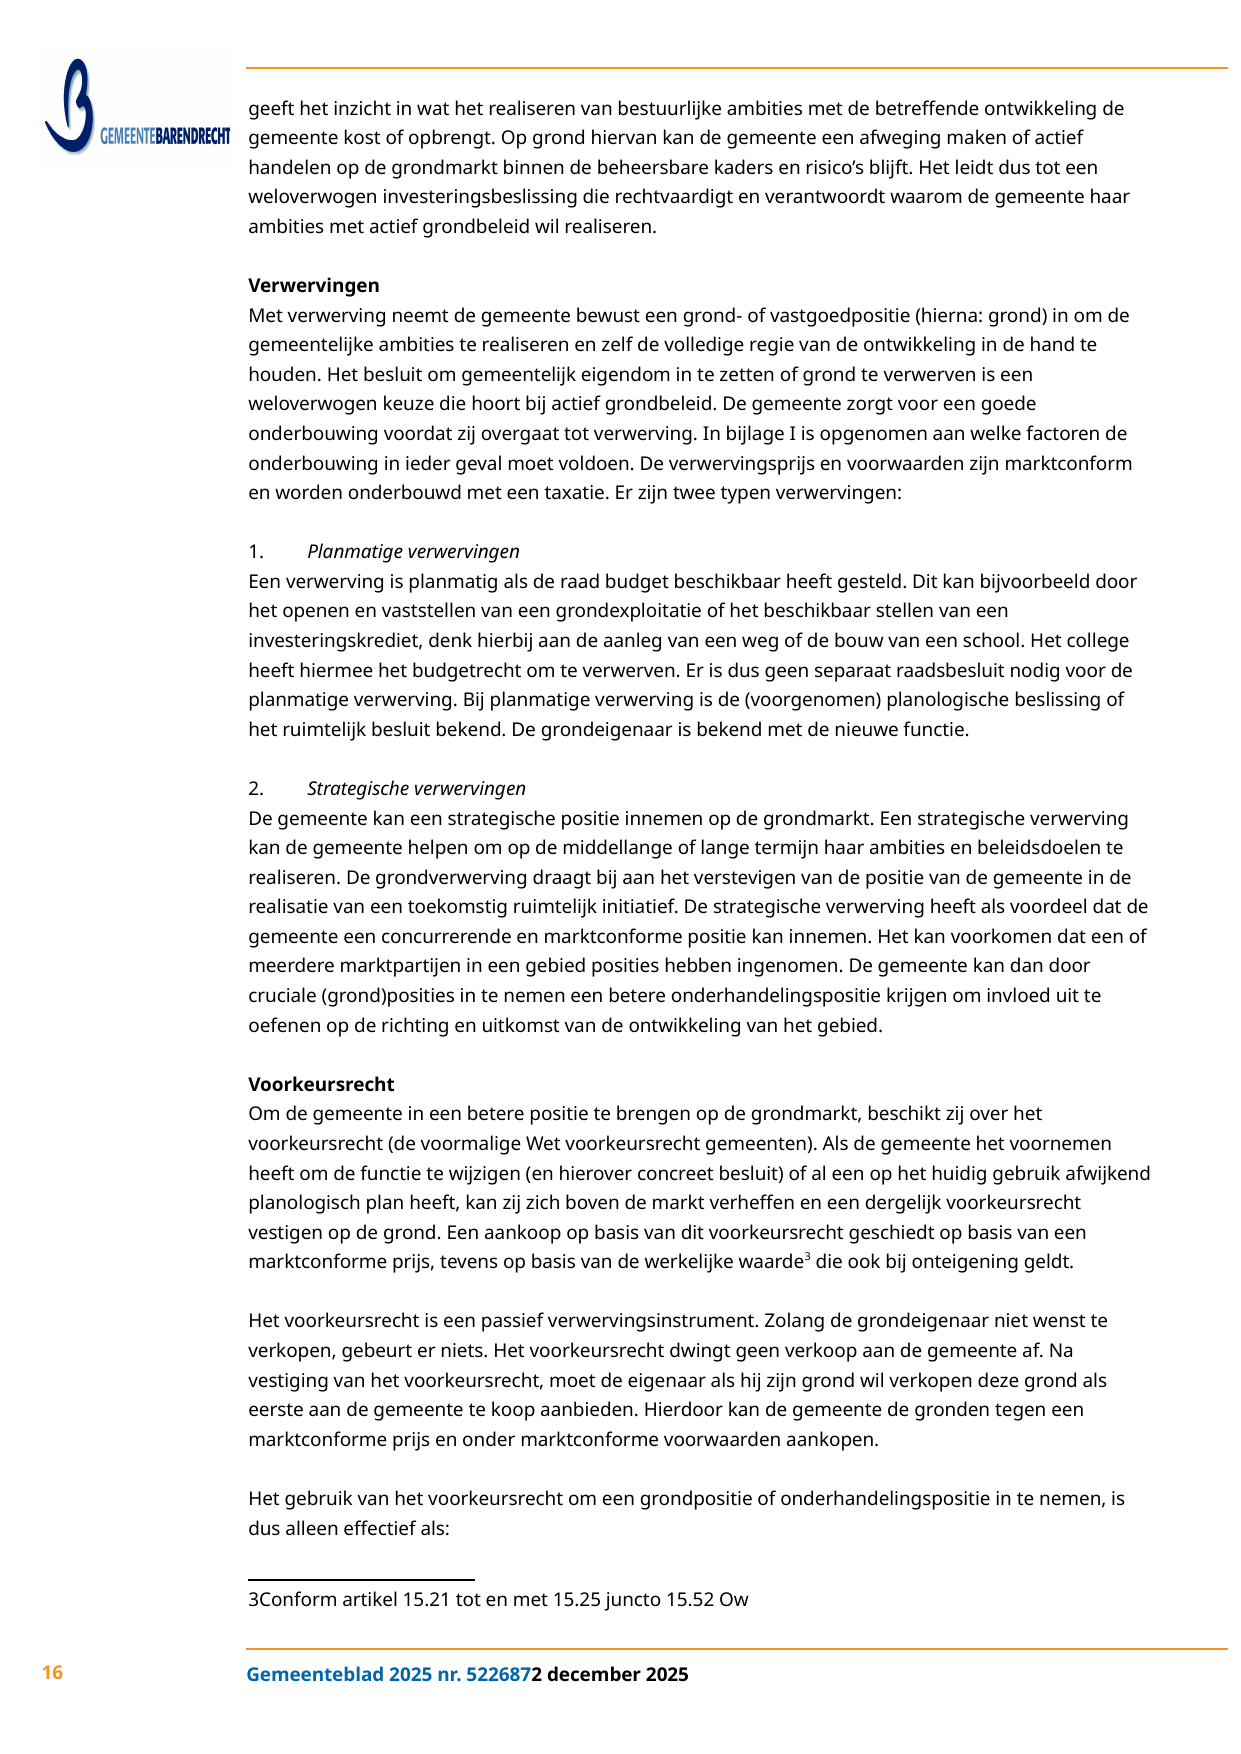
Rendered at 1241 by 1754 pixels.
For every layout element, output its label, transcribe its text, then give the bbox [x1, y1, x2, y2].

text Het gebruik van het voorkeursrecht om een grondpositie of onderhandelingspositie in te nemen, is dus alleen effectief als: [248, 1485, 1152, 1541]
text De gemeente kan een strategische positie innemen op de grondmarkt. Een strategische verwerving kan de gemeente helpen om op de middellange of lange termijn haar ambities en beleidsdoelen te realiseren. De grondverwerving draagt bij aan het verstevigen van de positie van de gemeente in de realisatie van een toekomstig ruimtelijk initiatief. De strategische verwerving heeft als voordeel dat de gemeente een concurrerende en marktconforme positie kan innemen. Het kan voorkomen dat een of meerdere marktpartijen in een gebied posities hebben ingenomen. De gemeente kan dan door cruciale (grond)posities in te nemen een betere onderhandelingspositie krijgen om invloed uit te oefenen op de richting en uitkomst van de ontwikkeling van het gebied. [248, 805, 1152, 1038]
text Verwervingen [248, 272, 1152, 298]
text Om de gemeente in een betere positie te brengen op de grondmarkt, beschikt zij over het voorkeursrecht (de voormalige Wet voorkeursrecht gemeenten). Als de gemeente het voornemen heeft om de functie te wijzigen (en hierover concreet besluit) of al een op het huidig gebruik afwijkend planologisch plan heeft, kan zij zich boven de markt verheffen en een dergelijk voorkeursrecht vestigen op de grond. Een aankoop op basis van dit voorkeursrecht geschiedt op basis van een marktconforme prijs, tevens op basis van de werkelijke waarde die ook bij onteigening geldt. [248, 1101, 1152, 1274]
text geeft het inzicht in wat het realiseren van bestuurlijke ambities met de betreffende ontwikkeling de gemeente kost of opbrengt. Op grond hiervan kan de gemeente een afweging maken of actief handelen op de grondmarkt binnen de beheersbare kaders en risico’s blijft. Het leidt dus tot een weloverwogen investeringsbeslissing die rechtvaardigt en verantwoordt waarom de gemeente haar ambities met actief grondbeleid wil realiseren. [248, 95, 1152, 239]
list Planmatige verwervingen [248, 538, 1152, 564]
list Strategische verwervingen [248, 775, 1152, 801]
text Voorkeursrecht [248, 1071, 1152, 1097]
text Het voorkeursrecht is een passief verwervingsinstrument. Zolang de grondeigenaar niet wenst te verkopen, gebeurt er niets. Het voorkeursrecht dwingt geen verkoop aan de gemeente af. Na vestiging van het voorkeursrecht, moet de eigenaar als hij zijn grond wil verkopen deze grond als eerste aan de gemeente te koop aanbieden. Hierdoor kan de gemeente de gronden tegen een marktconforme prijs en onder marktconforme voorwaarden aankopen. [248, 1308, 1152, 1452]
text Conform artikel 15.21 tot en met 15.25 juncto 15.52 Ow [248, 1586, 1152, 1612]
text Een verwerving is planmatig als de raad budget beschikbaar heeft gesteld. Dit kan bijvoorbeeld door het openen en vaststellen van een grondexploitatie of het beschikbaar stellen van een investeringskrediet, denk hierbij aan de aanleg van een weg of de bouw van een school. Het college heeft hiermee het budgetrecht om te verwerven. Er is dus geen separaat raadsbesluit nodig voor de planmatige verwerving. Bij planmatige verwerving is de (voorgenomen) planologische beslissing of het ruimtelijk besluit bekend. De grondeigenaar is bekend met de nieuwe functie. [248, 568, 1152, 742]
picture [41, 47, 231, 172]
text Met verwerving neemt de gemeente bewust een grond- of vastgoedpositie (hierna: grond) in om de gemeentelijke ambities te realiseren en zelf de volledige regie van de ontwikkeling in de hand te houden. Het besluit om gemeentelijk eigendom in te zetten of grond te verwerven is een weloverwogen keuze die hoort bij actief grondbeleid. De gemeente zorgt voor een goede onderbouwing voordat zij overgaat tot verwerving. In bijlage I is opgenomen aan welke factoren de onderbouwing in ieder geval moet voldoen. De verwervingsprijs en voorwaarden zijn marktconform en worden onderbouwd met een taxatie. Er zijn twee typen verwervingen: [248, 302, 1152, 505]
